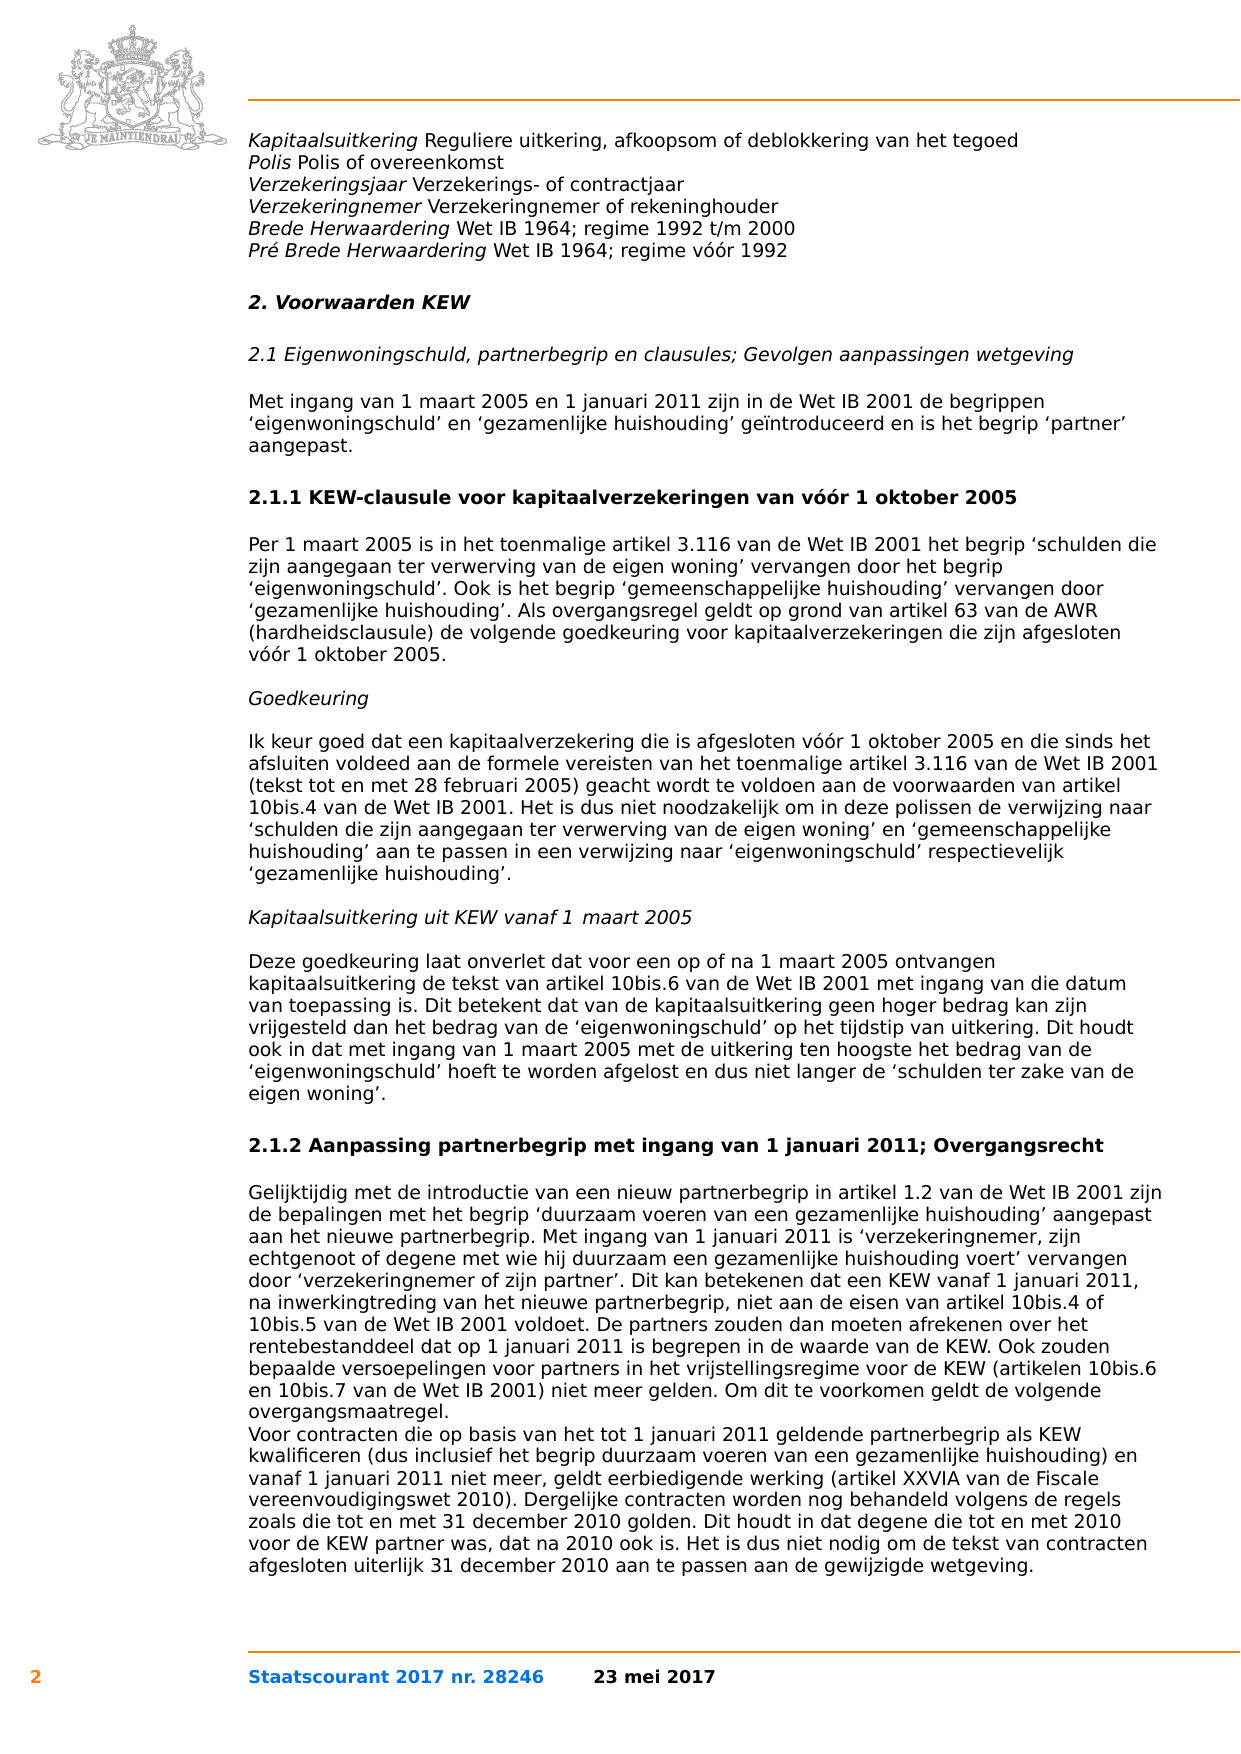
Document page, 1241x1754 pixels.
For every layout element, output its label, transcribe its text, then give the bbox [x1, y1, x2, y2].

subtitle Goedkeuring [248, 687, 1163, 709]
text Kapitaalsuitkering Reguliere uitkering, afkoopsom of deblokkering van het tegoed [248, 130, 1163, 152]
text Met ingang van 1 maart 2005 en 1 januari 2011 zijn in de Wet IB 2001 de begrippen ‘eigenwoningschuld’ en ‘gezamenlijke huishouding’ geïntroduceerd en is het begrip ‘partner’ aangepast. [248, 391, 1163, 457]
subtitle Kapitaalsuitkering uit KEW vanaf 1 maart 2005 [248, 907, 1163, 929]
text Pré Brede Herwaardering Wet IB 1964; regime vóór 1992 [248, 240, 1163, 262]
text Ik keur goed dat een kapitaalverzekering die is afgesloten vóór 1 oktober 2005 en die sinds het afsluiten voldeed aan de formele vereisten van het toenmalige artikel 3.116 van de Wet IB 2001 (tekst tot en met 28 februari 2005) geacht wordt te voldoen aan de voorwaarden van artikel 10bis.4 van de Wet IB 2001. Het is dus niet noodzakelijk om in deze polissen de verwijzing naar ‘schulden die zijn aangegaan ter verwerving van de eigen woning’ en ‘gemeenschappelijke huishouding’ aan te passen in een verwijzing naar ‘eigenwoningschuld’ respectievelijk ‘gezamenlijke huishouding’. [248, 731, 1163, 885]
text Voor contracten die op basis van het tot 1 januari 2011 geldende partnerbegrip als KEW kwalificeren (dus inclusief het begrip duurzaam voeren van een gezamenlijke huishouding) en vanaf 1 januari 2011 niet meer, geldt eerbiedigende werking (artikel XXVIA van de Fiscale vereenvoudigingswet 2010). Dergelijke contracten worden nog behandeld volgens de regels zoals die tot en met 31 december 2010 golden. Dit houdt in dat degene die tot en met 2010 voor de KEW partner was, dat na 2010 ook is. Het is dus niet nodig om de tekst van contracten afgesloten uiterlijk 31 december 2010 aan te passen aan de gewijzigde wetgeving. [248, 1423, 1163, 1577]
subtitle 2.1 Eigenwoningschuld, partnerbegrip en clausules; Gevolgen aanpassingen wetgeving [248, 344, 1163, 366]
text Verzekeringsjaar Verzekerings- of contractjaar [248, 174, 1163, 196]
text Brede Herwaardering Wet IB 1964; regime 1992 t/m 2000 [248, 218, 1163, 240]
picture [38, 25, 227, 150]
text Deze goedkeuring laat onverlet dat voor een op of na 1 maart 2005 ontvangen kapitaalsuitkering de tekst van artikel 10bis.6 van de Wet IB 2001 met ingang van die datum van toepassing is. Dit betekent dat van de kapitaalsuitkering geen hoger bedrag kan zijn vrijgesteld dan het bedrag van de ‘eigenwoningschuld’ op het tijdstip van uitkering. Dit houdt ook in dat met ingang van 1 maart 2005 met de uitkering ten hoogste het bedrag van de ‘eigenwoningschuld’ hoeft te worden afgelost en dus niet langer de ‘schulden ter zake van de eigen woning’. [248, 951, 1163, 1105]
text Polis Polis of overeenkomst [248, 152, 1163, 174]
subtitle 2.1.1 KEW-clausule voor kapitaalverzekeringen van vóór 1 oktober 2005 [248, 487, 1163, 509]
subtitle 2. Voorwaarden KEW [248, 292, 1163, 314]
text Verzekeringnemer Verzekeringnemer of rekeninghouder [248, 196, 1163, 218]
subtitle 2.1.2 Aanpassing partnerbegrip met ingang van 1 januari 2011; Overgangsrecht [248, 1135, 1163, 1157]
text Per 1 maart 2005 is in het toenmalige artikel 3.116 van de Wet IB 2001 het begrip ‘schulden die zijn aangegaan ter verwerving van de eigen woning’ vervangen door het begrip ‘eigenwoningschuld’. Ook is het begrip ‘gemeenschappelijke huishouding’ vervangen door ‘gezamenlijke huishouding’. Als overgangsregel geldt op grond van artikel 63 van de AWR (hardheidsclausule) de volgende goedkeuring voor kapitaalverzekeringen die zijn afgesloten vóór 1 oktober 2005. [248, 534, 1163, 666]
text Gelijktijdig met de introductie van een nieuw partnerbegrip in artikel 1.2 van de Wet IB 2001 zijn de bepalingen met het begrip ‘duurzaam voeren van een gezamenlijke huishouding’ aangepast aan het nieuwe partnerbegrip. Met ingang van 1 januari 2011 is ‘verzekeringnemer, zijn echtgenoot of degene met wie hij duurzaam een gezamenlijke huishouding voert’ vervangen door ‘verzekeringnemer of zijn partner’. Dit kan betekenen dat een KEW vanaf 1 januari 2011, na inwerkingtreding van het nieuwe partnerbegrip, niet aan de eisen van artikel 10bis.4 of 10bis.5 van de Wet IB 2001 voldoet. De partners zouden dan moeten afrekenen over het rentebestanddeel dat op 1 januari 2011 is begrepen in de waarde van de KEW. Ook zouden bepaalde versoepelingen voor partners in het vrijstellingsregime voor de KEW (artikelen 10bis.6 en 10bis.7 van de Wet IB 2001) niet meer gelden. Om dit te voorkomen geldt de volgende overgangsmaatregel. [248, 1182, 1163, 1423]
